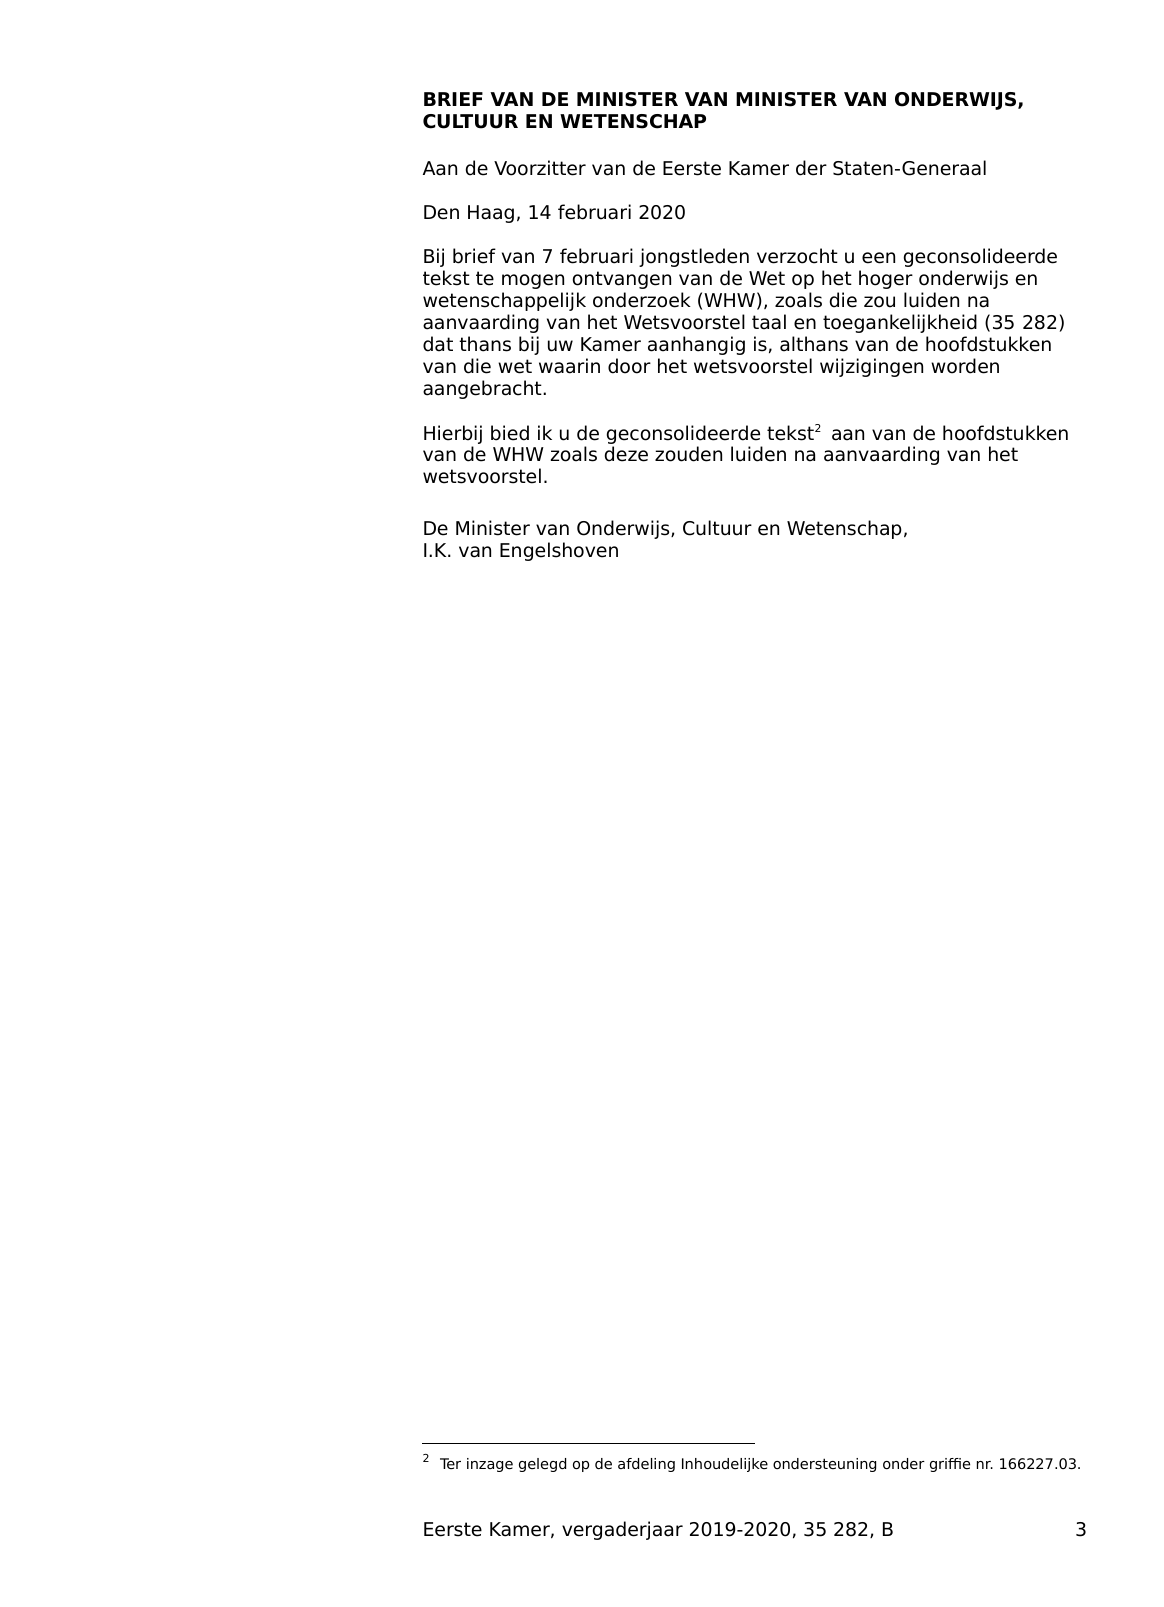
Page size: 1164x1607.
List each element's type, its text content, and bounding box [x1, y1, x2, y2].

text Hierbij bied ik u de geconsolideerde tekst aan van de hoofdstukken van de WHW zoals deze zouden luiden na aanvaarding van het wetsvoorstel. [422, 422, 1087, 488]
text De Minister van Onderwijs, Cultuur en Wetenschap, I.K. van Engelshoven [422, 518, 1087, 562]
text Aan de Voorzitter van de Eerste Kamer der Staten-Generaal [422, 158, 1087, 180]
text Ter inzage gelegd op de afdeling Inhoudelijke ondersteuning onder griffie nr. 166227.03. [422, 1452, 1087, 1474]
text Bij brief van 7 februari jongstleden verzocht u een geconsolideerde tekst te mogen ontvangen van de Wet op het hoger onderwijs en wetenschappelijk onderzoek (WHW), zoals die zou luiden na aanvaarding van het Wetsvoorstel taal en toegankelijkheid (35 282) dat thans bij uw Kamer aanhangig is, althans van de hoofdstukken van die wet waarin door het wetsvoorstel wijzigingen worden aangebracht. [422, 246, 1087, 400]
subtitle BRIEF VAN DE MINISTER VAN MINISTER VAN ONDERWIJS, CULTUUR EN WETENSCHAP [422, 89, 1087, 133]
text Den Haag, 14 februari 2020 [422, 202, 1087, 224]
